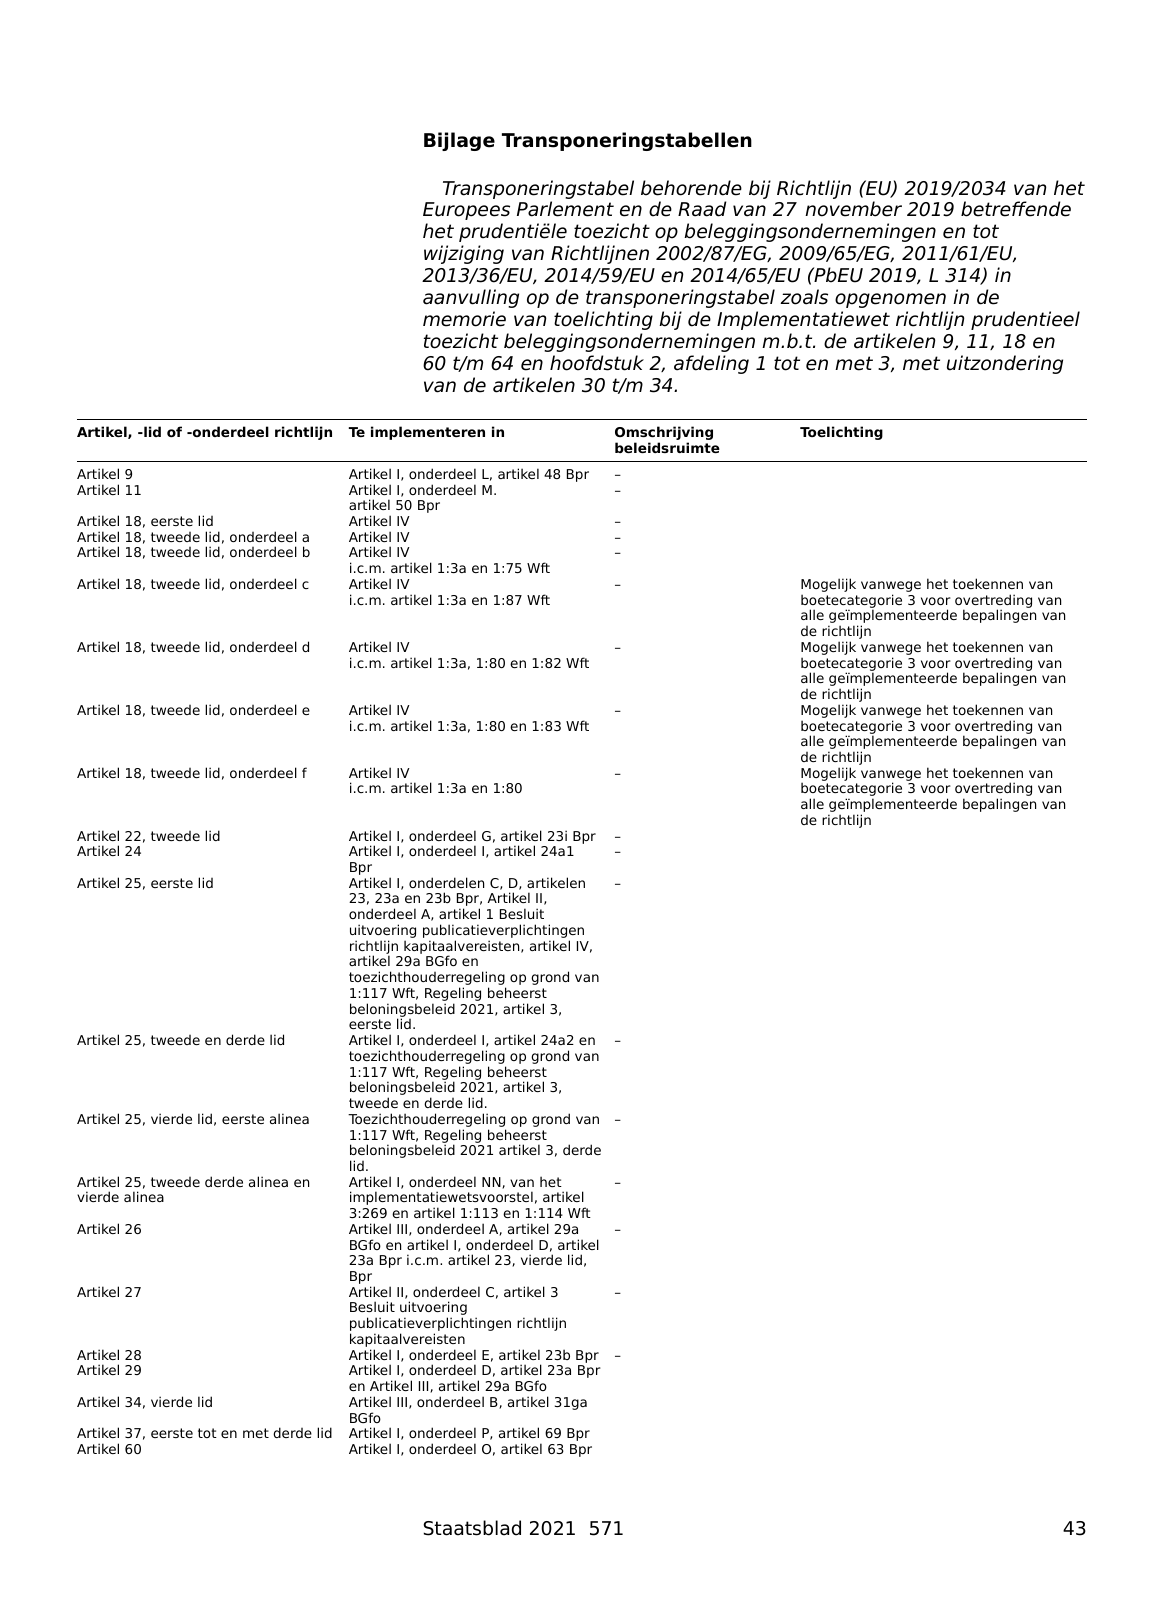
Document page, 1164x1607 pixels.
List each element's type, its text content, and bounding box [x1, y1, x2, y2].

table_cell [794, 1112, 1087, 1174]
table_cell [794, 1285, 1087, 1347]
subtitle Bijlage Transponeringstabellen [422, 130, 1087, 152]
table_cell Artikel IV [343, 530, 608, 545]
table_cell Artikel IV i.c.m. artikel 1:3a en 1:87 Wft [343, 577, 608, 640]
table_cell Artikel 25, tweede en derde lid [77, 1033, 342, 1112]
table_cell Artikel 18, tweede lid, onderdeel f [77, 766, 342, 828]
table_cell – [608, 1175, 794, 1222]
table_cell Artikel 37, eerste tot en met derde lid [77, 1426, 342, 1442]
table_cell Artikel III, onderdeel A, artikel 29a BGfo en artikel I, onderdeel D, artikel 23a Bpr i.c.m. artikel 23, vierde lid, Bpr [343, 1222, 608, 1284]
table_cell Artikel 60 [77, 1442, 342, 1458]
table_cell [794, 1222, 1087, 1284]
table_cell Artikel I, onderdeel M. artikel 50 Bpr [343, 483, 608, 514]
table_cell Artikel 11 [77, 483, 342, 514]
table_cell – [608, 844, 794, 876]
table_cell Artikel I, onderdeel I, artikel 24a1 Bpr [343, 844, 608, 876]
table_cell Mogelijk vanwege het toekennen van boetecategorie 3 voor overtreding van alle geïmplementeerde bepalingen van de richtlijn [794, 703, 1087, 766]
table_cell Artikel 24 [77, 844, 342, 876]
table_cell Artikel II, onderdeel C, artikel 3 Besluit uitvoering publicatieverplichtingen richtlijn kapitaalvereisten [343, 1285, 608, 1347]
table_cell [794, 829, 1087, 844]
table_cell – [608, 766, 794, 828]
table_cell Artikel 26 [77, 1222, 342, 1284]
table_cell [794, 545, 1087, 577]
table_cell Artikel I, onderdeel L, artikel 48 Bpr [343, 462, 608, 482]
table_cell Artikel 29 [77, 1363, 342, 1395]
table_cell Artikel 18, tweede lid, onderdeel b [77, 545, 342, 577]
table_cell – [608, 876, 794, 1033]
table_cell – [608, 514, 794, 529]
table_cell Artikel IV i.c.m. artikel 1:3a en 1:75 Wft [343, 545, 608, 577]
table_cell Artikel I, onderdeel E, artikel 23b Bpr [343, 1348, 608, 1363]
table_cell Artikel I, onderdeel D, artikel 23a Bpr en Artikel III, artikel 29a BGfo [343, 1363, 608, 1395]
table_header Artikel, -lid of -onderdeel richtlijn [77, 420, 342, 461]
table_cell Artikel IV i.c.m. artikel 1:3a en 1:80 [343, 766, 608, 828]
table_cell – [608, 829, 794, 844]
table_cell [794, 876, 1087, 1033]
table_cell [794, 483, 1087, 514]
table_cell Artikel 27 [77, 1285, 342, 1347]
table_cell – [608, 1112, 794, 1174]
table_header Te implementeren in [343, 420, 608, 461]
table_cell [794, 1175, 1087, 1222]
table_cell Toezichthouderregeling op grond van 1:117 Wft, Regeling beheerst beloningsbeleid 2021 artikel 3, derde lid. [343, 1112, 608, 1174]
table_cell Mogelijk vanwege het toekennen van boetecategorie 3 voor overtreding van alle geïmplementeerde bepalingen van de richtlijn [794, 766, 1087, 828]
table_cell – [608, 1222, 794, 1284]
table_cell [608, 1442, 794, 1458]
table_cell Mogelijk vanwege het toekennen van boetecategorie 3 voor overtreding van alle geïmplementeerde bepalingen van de richtlijn [794, 640, 1087, 703]
table_cell Artikel I, onderdeel P, artikel 69 Bpr [343, 1426, 608, 1442]
table_cell – [608, 530, 794, 545]
table_cell Artikel 25, eerste lid [77, 876, 342, 1033]
table_cell – [608, 577, 794, 640]
table_cell [608, 1363, 794, 1395]
table_cell Mogelijk vanwege het toekennen van boetecategorie 3 voor overtreding van alle geïmplementeerde bepalingen van de richtlijn [794, 577, 1087, 640]
table_cell – [608, 703, 794, 766]
table_cell – [608, 640, 794, 703]
table_cell Artikel III, onderdeel B, artikel 31ga BGfo [343, 1395, 608, 1426]
table_cell – [608, 1285, 794, 1347]
table_cell Artikel 34, vierde lid [77, 1395, 342, 1426]
table_cell [608, 1426, 794, 1442]
table_cell Artikel 18, tweede lid, onderdeel c [77, 577, 342, 640]
table_cell Artikel 18, tweede lid, onderdeel d [77, 640, 342, 703]
table_cell [794, 1033, 1087, 1112]
table_cell Artikel 18, tweede lid, onderdeel e [77, 703, 342, 766]
table_cell [794, 514, 1087, 529]
table_cell Artikel IV i.c.m. artikel 1:3a, 1:80 en 1:83 Wft [343, 703, 608, 766]
table_cell Artikel 28 [77, 1348, 342, 1363]
table_cell Artikel I, onderdelen C, D, artikelen 23, 23a en 23b Bpr, Artikel II, onderdeel A, artikel 1 Besluit uitvoering publicatieverplichtingen richtlijn kapitaalvereisten, artikel IV, artikel 29a BGfo en toezichthouderregeling op grond van 1:117 Wft, Regeling beheerst beloningsbeleid 2021, artikel 3, eerste lid. [343, 876, 608, 1033]
table_cell [794, 1442, 1087, 1458]
table_cell Artikel IV [343, 514, 608, 529]
table_cell Artikel 18, tweede lid, onderdeel a [77, 530, 342, 545]
table_cell [794, 1348, 1087, 1363]
table_cell [794, 462, 1087, 482]
table_cell Artikel I, onderdeel NN, van het implementatiewetsvoorstel, artikel 3:269 en artikel 1:113 en 1:114 Wft [343, 1175, 608, 1222]
table_cell Artikel I, onderdeel I, artikel 24a2 en toezichthouderregeling op grond van 1:117 Wft, Regeling beheerst beloningsbeleid 2021, artikel 3, tweede en derde lid. [343, 1033, 608, 1112]
table_cell Artikel 25, tweede derde alinea en vierde alinea [77, 1175, 342, 1222]
table_cell Artikel IV i.c.m. artikel 1:3a, 1:80 en 1:82 Wft [343, 640, 608, 703]
table_cell [794, 1363, 1087, 1395]
table_cell Artikel 18, eerste lid [77, 514, 342, 529]
table_header Toelichting [794, 420, 1087, 461]
table_cell Artikel I, onderdeel O, artikel 63 Bpr [343, 1442, 608, 1458]
table_cell [794, 844, 1087, 876]
table_cell [608, 1395, 794, 1426]
table_cell Artikel 22, tweede lid [77, 829, 342, 844]
table_cell Artikel I, onderdeel G, artikel 23i Bpr [343, 829, 608, 844]
table_cell – [608, 545, 794, 577]
table_cell – [608, 1033, 794, 1112]
table_cell Artikel 9 [77, 462, 342, 482]
table_cell – [608, 462, 794, 482]
table_cell – [608, 1348, 794, 1363]
table_header Omschrijving beleidsruimte [608, 420, 794, 461]
table_cell [794, 530, 1087, 545]
table_cell [794, 1395, 1087, 1426]
text Transponeringstabel behorende bij Richtlijn (EU) 2019/2034 van het Europees Parlement en de Raad van 27 november 2019 betreffende het prudentiële toezicht op beleggingsondernemingen en tot wijziging van Richtlijnen 2002/87/EG, 2009/65/EG, 2011/61/EU, 2013/36/EU, 2014/59/EU en 2014/65/EU (PbEU 2019, L 314) in aanvulling op de transponeringstabel zoals opgenomen in de memorie van toelichting bij de Implementatiewet richtlijn prudentieel toezicht beleggingsondernemingen m.b.t. de artikelen 9, 11, 18 en 60 t/m 64 en hoofdstuk 2, afdeling 1 tot en met 3, met uitzondering van de artikelen 30 t/m 34. [422, 177, 1087, 397]
table_cell – [608, 483, 794, 514]
table_cell Artikel 25, vierde lid, eerste alinea [77, 1112, 342, 1174]
table_cell [794, 1426, 1087, 1442]
